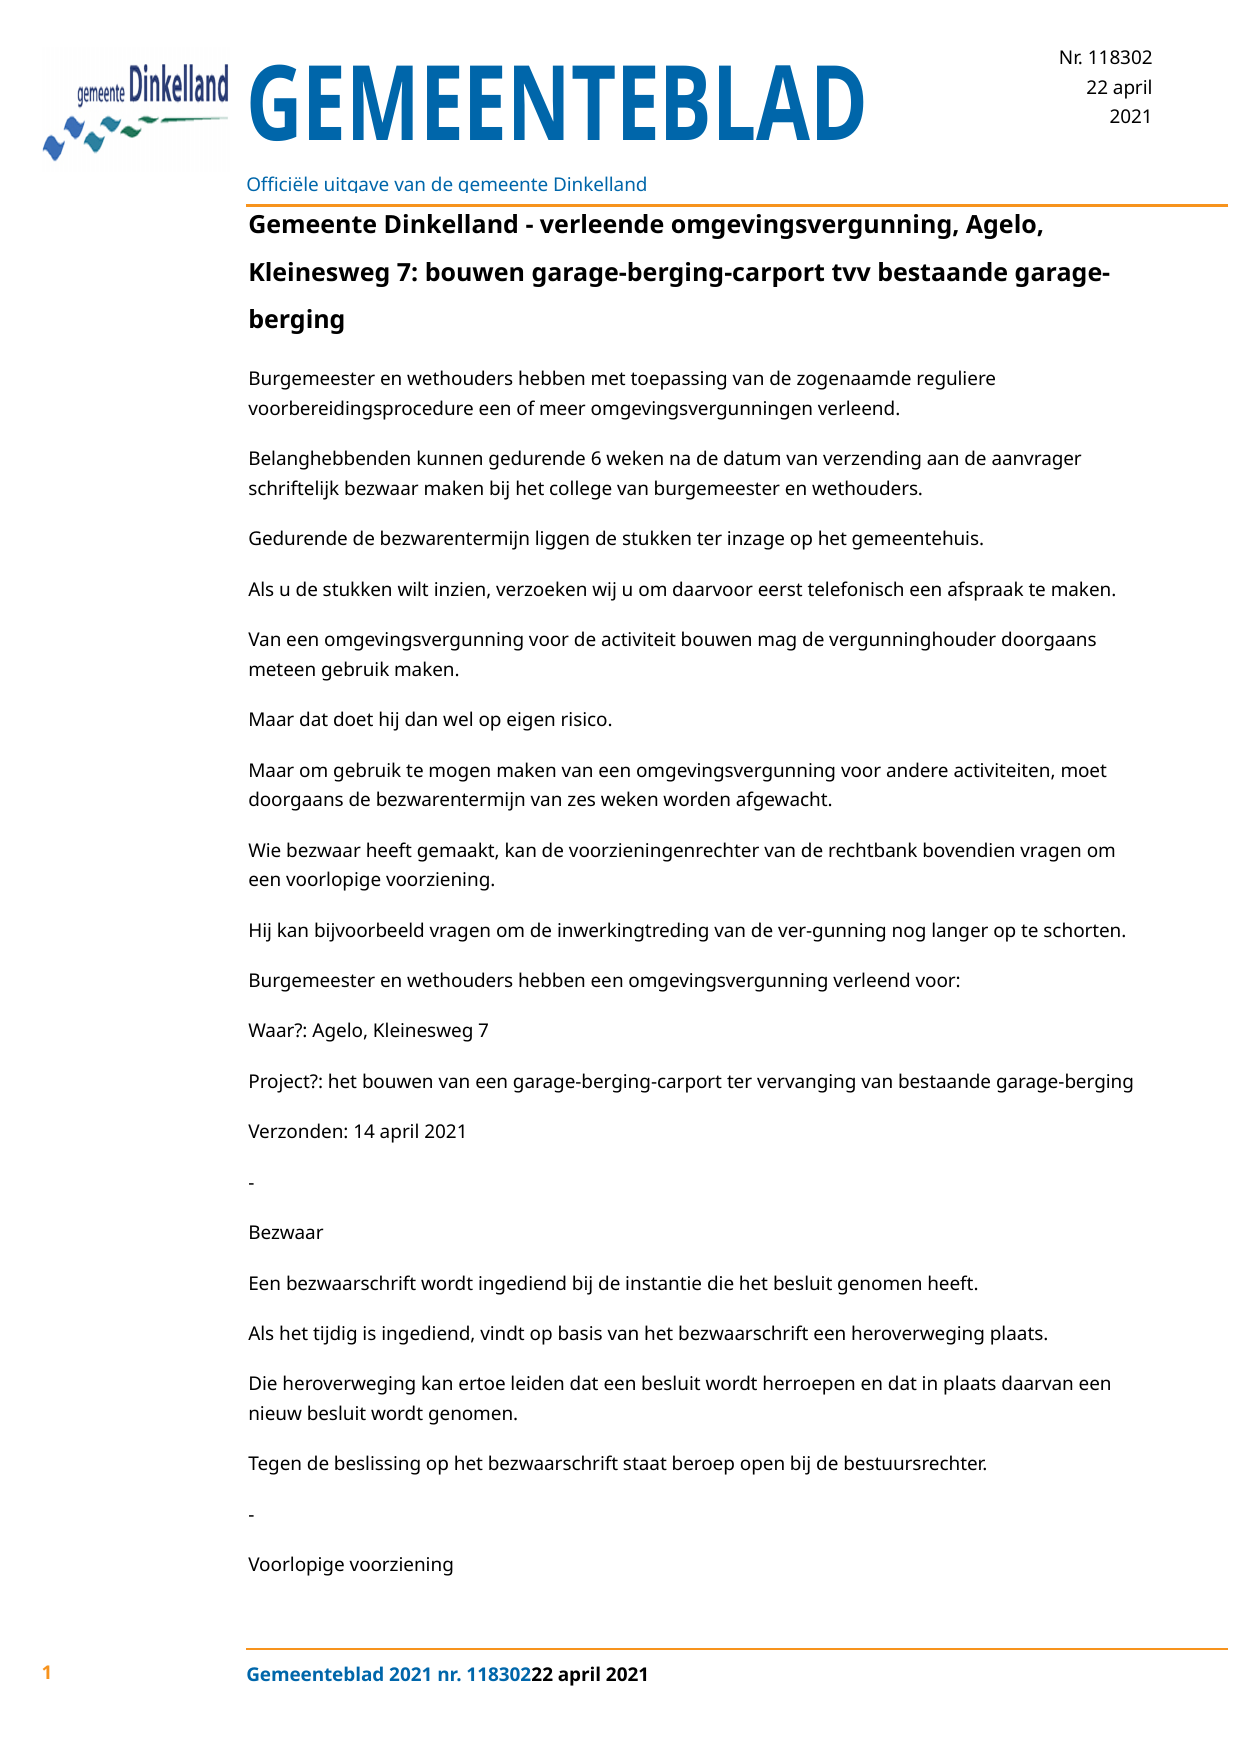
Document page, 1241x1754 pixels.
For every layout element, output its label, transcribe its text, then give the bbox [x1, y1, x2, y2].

text Maar om gebruik te mogen maken van een omgevingsvergunning voor andere activiteiten, moet doorgaans de bezwarentermijn van zes weken worden afgewacht. [248, 757, 1152, 812]
text Een bezwaarschrift wordt ingediend bij de instantie die het besluit genomen heeft. [248, 1270, 1152, 1295]
text Als u de stukken wilt inzien, verzoeken wij u om daarvoor eerst telefonisch een afspraak te maken. [248, 576, 1152, 602]
text - [248, 1169, 1152, 1194]
text Die heroverweging kan ertoe leiden dat een besluit wordt herroepen en dat in plaats daarvan een nieuw besluit wordt genomen. [248, 1371, 1152, 1426]
text Burgemeester en wethouders hebben met toepassing van de zogenaamde reguliere voorbereidingsprocedure een of meer omgevingsvergunningen verleend. [248, 366, 1152, 421]
picture [41, 47, 231, 172]
text Bezwaar [248, 1219, 1152, 1245]
text Van een omgevingsvergunning voor de activiteit bouwen mag de vergunninghouder doorgaans meteen gebruik maken. [248, 626, 1152, 682]
text Verzonden: 14 april 2021 [248, 1118, 1152, 1144]
text Belanghebbenden kunnen gedurende 6 weken na de datum van verzending aan de aanvrager schriftelijk bezwaar maken bij het college van burgemeester en wethouders. [248, 446, 1152, 501]
text Gemeente Dinkelland - verleende omgevingsvergunning, Agelo, Kleinesweg 7: bouwen garage-berging-carport tvv bestaande garage-berging [248, 207, 1152, 336]
text Waar?: Agelo, Kleinesweg 7 [248, 1018, 1152, 1043]
text Hij kan bijvoorbeeld vragen om de inwerkingtreding van de ver-gunning nog langer op te schorten. [248, 917, 1152, 942]
text Tegen de beslissing op het bezwaarschrift staat beroep open bij de bestuursrechter. [248, 1451, 1152, 1476]
text Burgemeester en wethouders hebben een omgevingsvergunning verleend voor: [248, 967, 1152, 993]
text Project?: het bouwen van een garage-berging-carport ter vervanging van bestaande garage-berging [248, 1068, 1152, 1094]
text - [248, 1501, 1152, 1527]
text Als het tijdig is ingediend, vindt op basis van het bezwaarschrift een heroverweging plaats. [248, 1320, 1152, 1346]
text Wie bezwaar heeft gemaakt, kan de voorzieningenrechter van de rechtbank bovendien vragen om een voorlopige voorziening. [248, 837, 1152, 892]
text Voorlopige voorziening [248, 1551, 1152, 1577]
text Maar dat doet hij dan wel op eigen risico. [248, 706, 1152, 732]
text Gedurende de bezwarentermijn liggen de stukken ter inzage op het gemeentehuis. [248, 526, 1152, 551]
